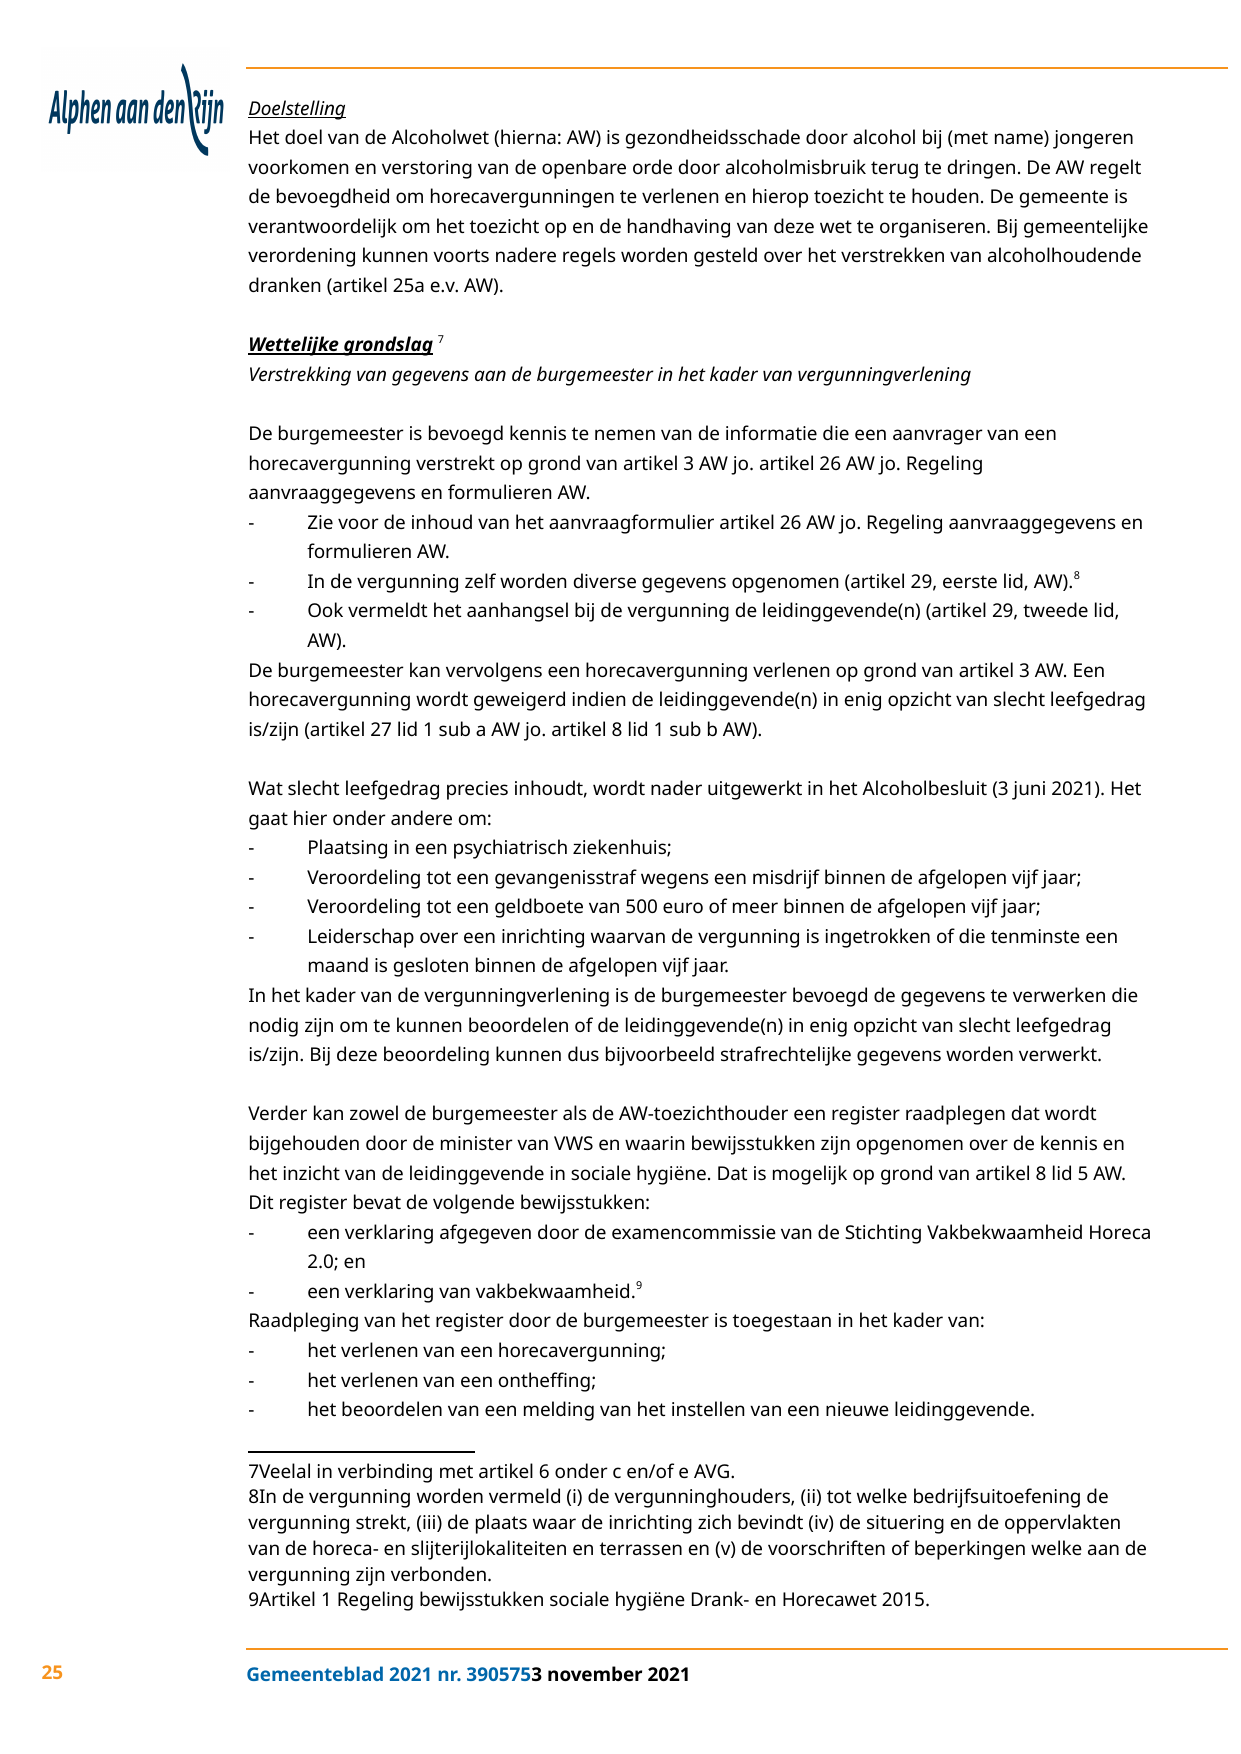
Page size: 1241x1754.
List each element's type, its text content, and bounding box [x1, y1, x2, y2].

text In het kader van de vergunningverlening is de burgemeester bevoegd de gegevens te verwerken die nodig zijn om te kunnen beoordelen of de leidinggevende(n) in enig opzicht van slecht leefgedrag is/zijn. Bij deze beoordeling kunnen dus bijvoorbeeld strafrechtelijke gegevens worden verwerkt. [248, 982, 1152, 1067]
list een verklaring van vakbekwaamheid. [248, 1278, 1152, 1304]
picture [41, 47, 231, 172]
text De burgemeester kan vervolgens een horecavergunning verlenen op grond van artikel 3 AW. Een horecavergunning wordt geweigerd indien de leidinggevende(n) in enig opzicht van slecht leefgedrag is/zijn (artikel 27 lid 1 sub a AW jo. artikel 8 lid 1 sub b AW). [248, 657, 1152, 742]
list In de vergunning zelf worden diverse gegevens opgenomen (artikel 29, eerste lid, AW). [248, 568, 1152, 594]
list Ook vermeldt het aanhangsel bij de vergunning de leidinggevende(n) (artikel 29, tweede lid, AW). [248, 598, 1152, 653]
text Het doel van de Alcoholwet (hierna: AW) is gezondheidsschade door alcohol bij (met name) jongeren voorkomen en verstoring van de openbare orde door alcoholmisbruik terug te dringen. De AW regelt de bevoegdheid om horecavergunningen te verlenen en hierop toezicht te houden. De gemeente is verantwoordelijk om het toezicht op en de handhaving van deze wet te organiseren. Bij gemeentelijke verordening kunnen voorts nadere regels worden gesteld over het verstrekken van alcoholhoudende dranken (artikel 25a e.v. AW). [248, 124, 1152, 298]
list In de vergunning worden vermeld (i) de vergunninghouders, (ii) tot welke bedrijfsuitoefening de vergunning strekt, (iii) de plaats waar de inrichting zich bevindt (iv) de situering en de oppervlakten van de horeca- en slijterijlokaliteiten en terrassen en (v) de voorschriften of beperkingen welke aan de vergunning zijn verbonden. [248, 1483, 1152, 1586]
list het verlenen van een horecavergunning; [248, 1337, 1152, 1363]
list het verlenen van een ontheffing; [248, 1367, 1152, 1393]
list Plaatsing in een psychiatrisch ziekenhuis; [248, 834, 1152, 860]
list het beoordelen van een melding van het instellen van een nieuwe leidinggevende. [248, 1396, 1152, 1422]
text Veelal in verbinding met artikel 6 onder c en/of e AVG. [248, 1458, 1152, 1483]
list Artikel 1 Regeling bewijsstukken sociale hygiëne Drank- en Horecawet 2015. [248, 1586, 1152, 1612]
list Leiderschap over een inrichting waarvan de vergunning is ingetrokken of die tenminste een maand is gesloten binnen de afgelopen vijf jaar. [248, 923, 1152, 978]
text De burgemeester is bevoegd kennis te nemen van de informatie die een aanvrager van een horecavergunning verstrekt op grond van artikel 3 AW jo. artikel 26 AW jo. Regeling aanvraaggegevens en formulieren AW. [248, 420, 1152, 505]
list een verklaring afgegeven door de examencommissie van de Stichting Vakbekwaamheid Horeca 2.0; en [248, 1219, 1152, 1274]
text Raadpleging van het register door de burgemeester is toegestaan in het kader van: [248, 1308, 1152, 1333]
text Doelstelling [248, 95, 1152, 121]
list Veroordeling tot een geldboete van 500 euro of meer binnen de afgelopen vijf jaar; [248, 893, 1152, 919]
text Verder kan zowel de burgemeester als de AW-toezichthouder een register raadplegen dat wordt bijgehouden door de minister van VWS en waarin bewijsstukken zijn opgenomen over de kennis en het inzicht van de leidinggevende in sociale hygiëne. Dat is mogelijk op grond van artikel 8 lid 5 AW. Dit register bevat de volgende bewijsstukken: [248, 1101, 1152, 1215]
list Zie voor de inhoud van het aanvraagformulier artikel 26 AW jo. Regeling aanvraaggegevens en formulieren AW. [248, 509, 1152, 564]
text Verstrekking van gegevens aan de burgemeester in het kader van vergunningverlening [248, 361, 1152, 387]
text Wat slecht leefgedrag precies inhoudt, wordt nader uitgewerkt in het Alcoholbesluit (3 juni 2021). Het gaat hier onder andere om: [248, 775, 1152, 831]
list Veroordeling tot een gevangenisstraf wegens een misdrijf binnen de afgelopen vijf jaar; [248, 864, 1152, 890]
text Wettelijke grondslag [248, 331, 1152, 357]
